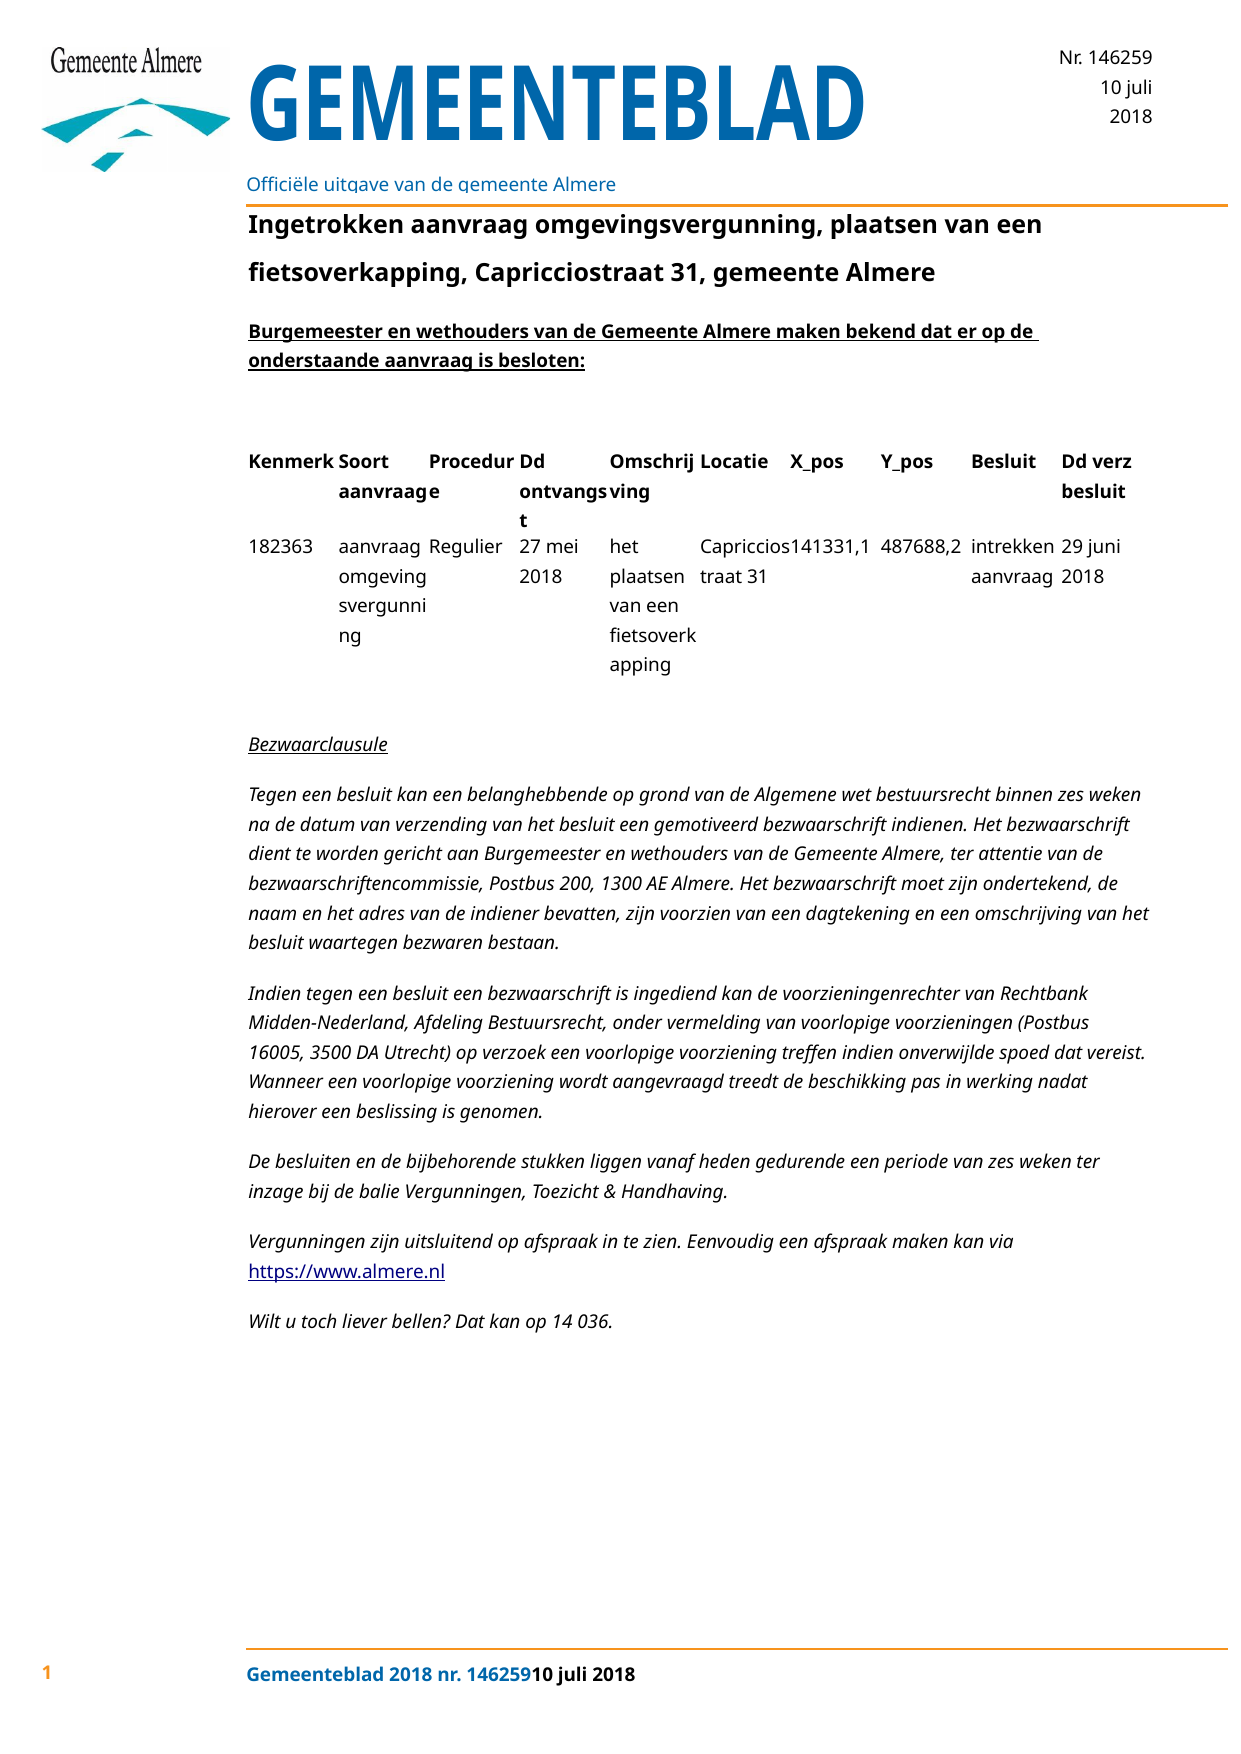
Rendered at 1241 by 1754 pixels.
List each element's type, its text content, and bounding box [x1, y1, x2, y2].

table_cell 487688,2 [881, 533, 971, 677]
table_header Kenmerk [248, 449, 338, 533]
table_header Locatie [700, 449, 790, 533]
text Burgemeester en wethouders van de Gemeente Almere maken bekend dat er op de onderstaande aanvraag is besloten: [248, 318, 1152, 373]
table_cell het plaatsen van een fietsoverkapping [609, 533, 700, 677]
text Bezwaarclausule [248, 731, 1152, 757]
table_header Dd verz besluit [1061, 449, 1152, 533]
table_cell intrekken aanvraag [971, 533, 1061, 677]
table_cell Regulier [429, 533, 519, 677]
table_cell 29 juni 2018 [1061, 533, 1152, 677]
table_header Dd ontvangst [519, 449, 609, 533]
table_cell aanvraag omgevingsvergunning [338, 533, 429, 677]
table_cell Capricciostraat 31 [700, 533, 790, 677]
picture [41, 47, 231, 172]
table_header Besluit [971, 449, 1061, 533]
table_header Procedure [429, 449, 519, 533]
text Vergunningen zijn uitsluitend op afspraak in te zien. Eenvoudig een afspraak maken kan via https://www.almere.nl [248, 1228, 1152, 1284]
table_cell 182363 [248, 533, 338, 677]
text Wilt u toch liever bellen? Dat kan op 14 036. [248, 1308, 1152, 1334]
text Indien tegen een besluit een bezwaarschrift is ingediend kan de voorzieningenrechter van Rechtbank Midden-Nederland, Afdeling Bestuursrecht, onder vermelding van voorlopige voorzieningen (Postbus 16005, 3500 DA Utrecht) op verzoek een voorlopige voorziening treffen indien onverwijlde spoed dat vereist. Wanneer een voorlopige voorziening wordt aangevraagd treedt de beschikking pas in werking nadat hierover een beslissing is genomen. [248, 980, 1152, 1124]
table_header Y_pos [881, 449, 971, 533]
text De besluiten en de bijbehorende stukken liggen vanaf heden gedurende een periode van zes weken ter inzage bij de balie Vergunningen, Toezicht & Handhaving. [248, 1148, 1152, 1204]
table_cell 27 mei 2018 [519, 533, 609, 677]
table_header Omschrijving [609, 449, 700, 533]
text Tegen een besluit kan een belanghebbende op grond van de Algemene wet bestuursrecht binnen zes weken na de datum van verzending van het besluit een gemotiveerd bezwaarschrift indienen. Het bezwaarschrift dient te worden gericht aan Burgemeester en wethouders van de Gemeente Almere, ter attentie van de bezwaarschriftencommissie, Postbus 200, 1300 AE Almere. Het bezwaarschrift moet zijn ondertekend, de naam en het adres van de indiener bevatten, zijn voorzien van een dagtekening en een omschrijving van het besluit waartegen bezwaren bestaan. [248, 781, 1152, 955]
table_header Soort aanvraag [338, 449, 429, 533]
text Ingetrokken aanvraag omgevingsvergunning, plaatsen van een fietsoverkapping, Capricciostraat 31, gemeente Almere [248, 207, 1152, 288]
table_cell 141331,1 [790, 533, 881, 677]
table_header X_pos [790, 449, 881, 533]
